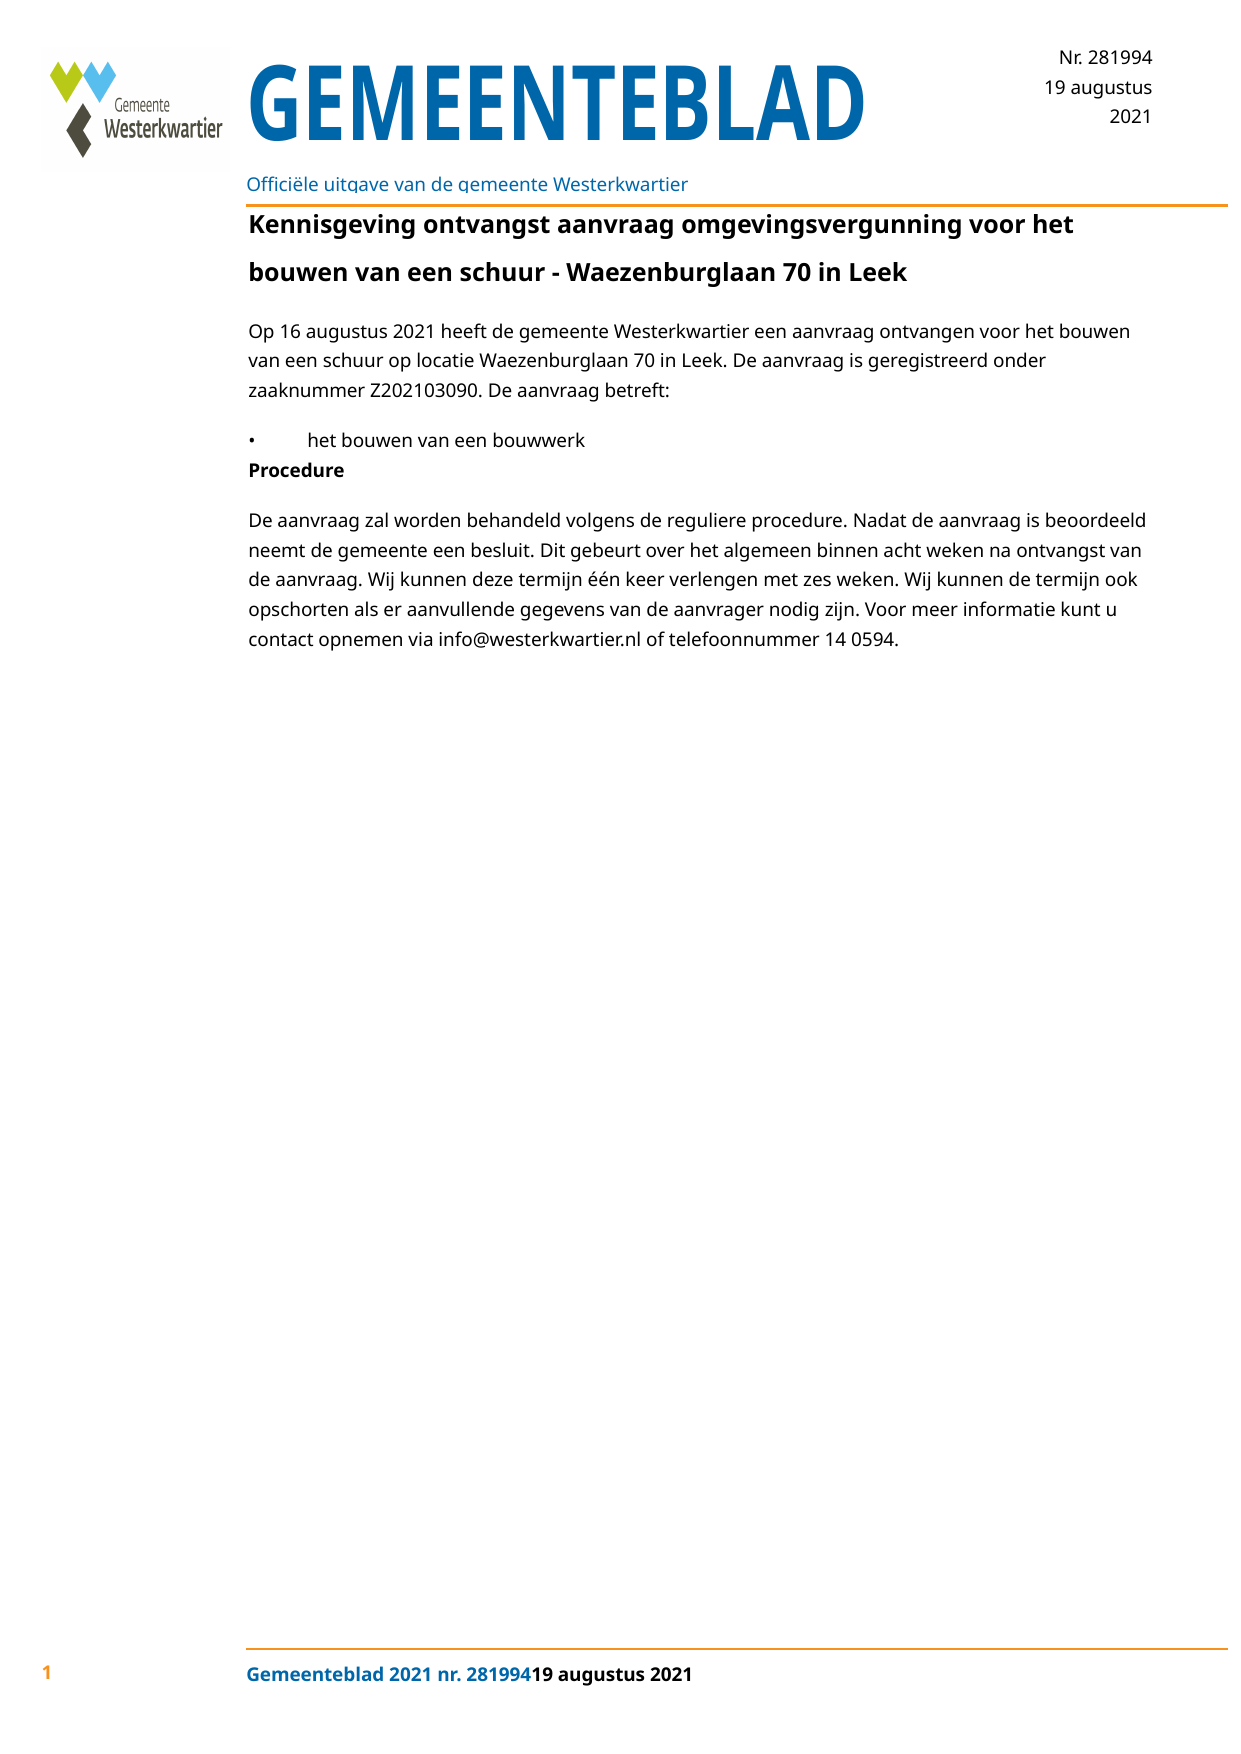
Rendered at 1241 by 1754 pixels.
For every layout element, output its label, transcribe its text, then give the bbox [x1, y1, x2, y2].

text De aanvraag zal worden behandeld volgens de reguliere procedure. Nadat de aanvraag is beoordeeld neemt de gemeente een besluit. Dit gebeurt over het algemeen binnen acht weken na ontvangst van de aanvraag. Wij kunnen deze termijn één keer verlengen met zes weken. Wij kunnen de termijn ook opschorten als er aanvullende gegevens van de aanvrager nodig zijn. Voor meer informatie kunt u contact opnemen via info@westerkwartier.nl of telefoonnummer 14 0594. [248, 507, 1152, 652]
text Procedure [248, 457, 1152, 483]
text Op 16 augustus 2021 heeft de gemeente Westerkwartier een aanvraag ontvangen voor het bouwen van een schuur op locatie Waezenburglaan 70 in Leek. De aanvraag is geregistreerd onder zaaknummer Z202103090. De aanvraag betreft: [248, 318, 1152, 403]
list het bouwen van een bouwwerk [248, 427, 1152, 453]
text Kennisgeving ontvangst aanvraag omgevingsvergunning voor het bouwen van een schuur - Waezenburglaan 70 in Leek [248, 207, 1152, 288]
picture [41, 47, 231, 172]
